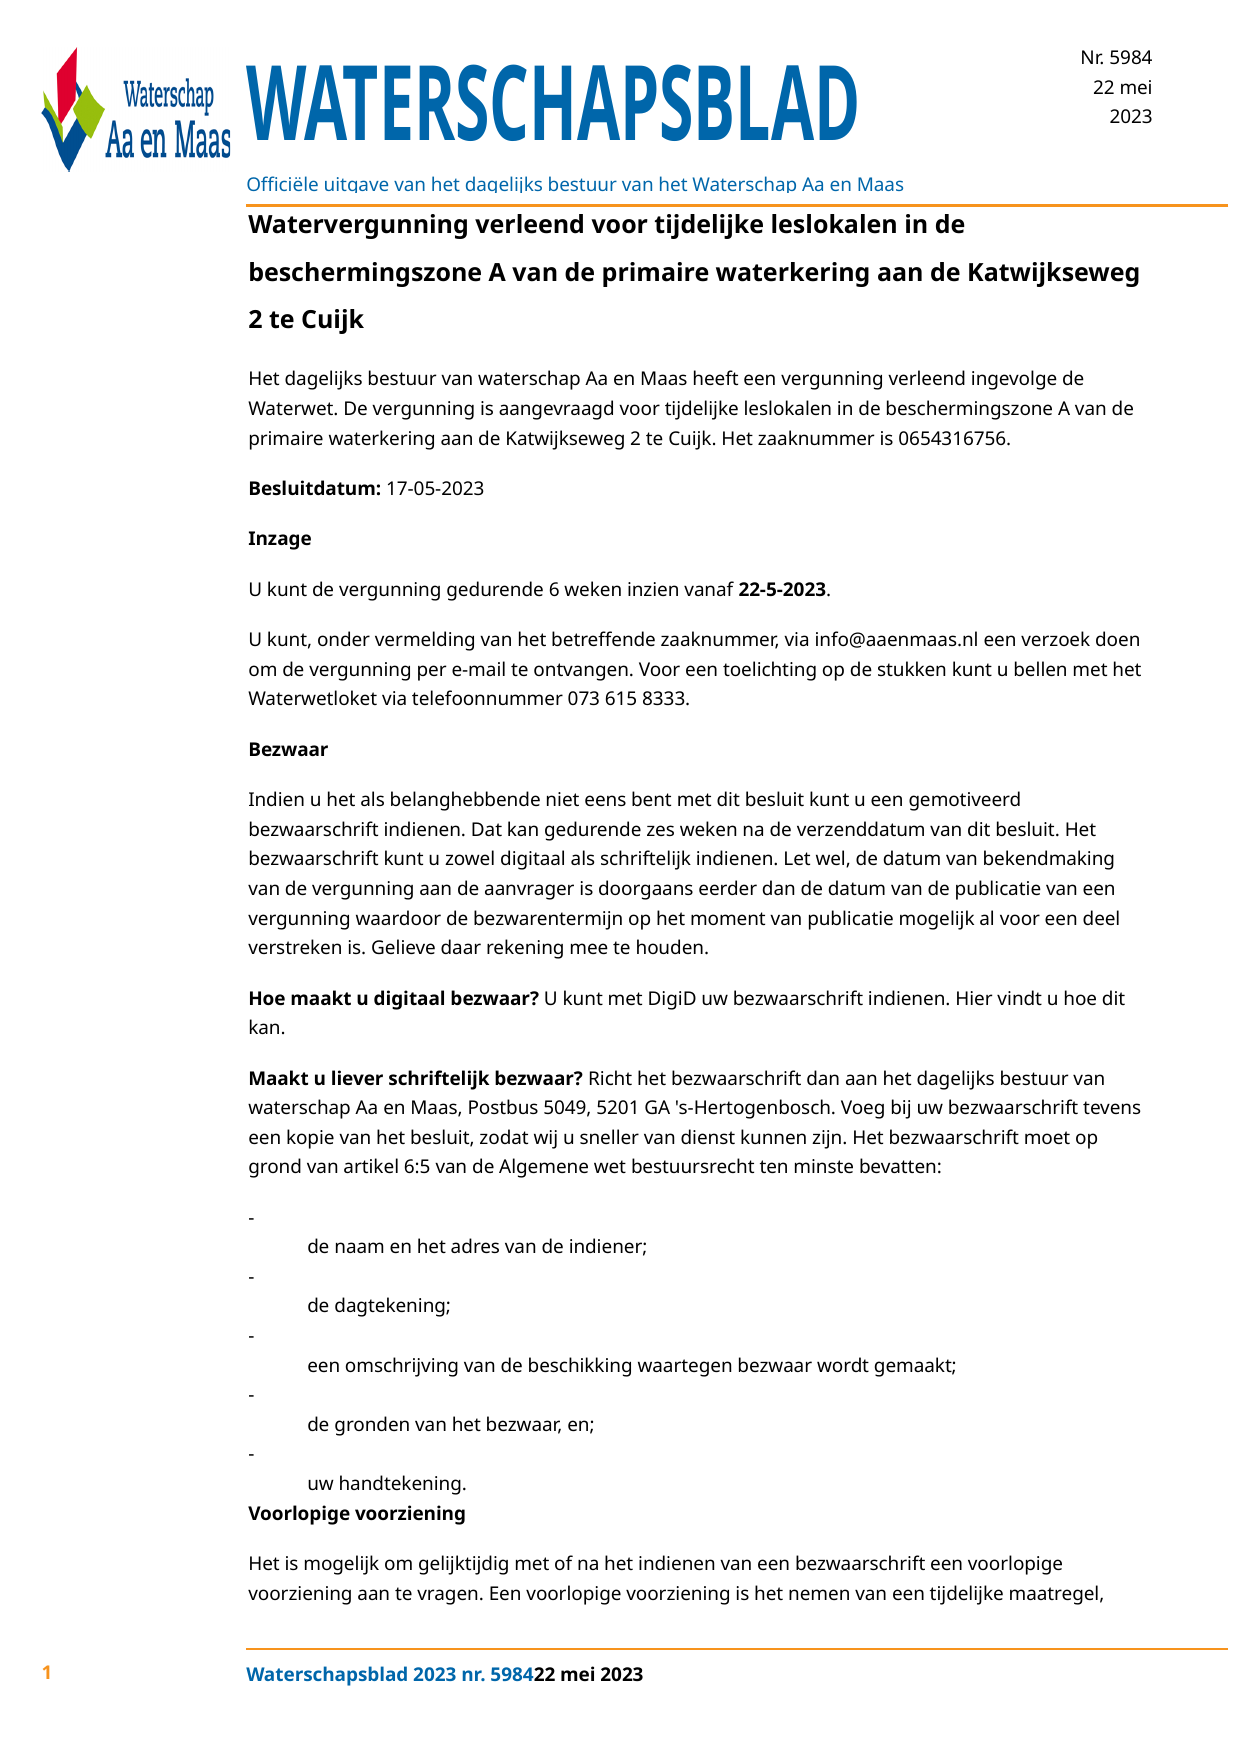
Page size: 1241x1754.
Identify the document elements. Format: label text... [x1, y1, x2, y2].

picture [41, 47, 231, 172]
list de dagtekening; [248, 1293, 1152, 1318]
text Bezwaar [248, 736, 1152, 762]
text Voorlopige voorziening [248, 1500, 1152, 1525]
text Het dagelijks bestuur van waterschap Aa en Maas heeft een vergunning verleend ingevolge de Waterwet. De vergunning is aangevraagd voor tijdelijke leslokalen in de beschermingszone A van de primaire waterkering aan de Katwijkseweg 2 te Cuijk. Het zaaknummer is 0654316756. [248, 366, 1152, 450]
text Het is mogelijk om gelijktijdig met of na het indienen van een bezwaarschrift een voorlopige voorziening aan te vragen. Een voorlopige voorziening is het nemen van een tijdelijke maatregel, [248, 1550, 1152, 1605]
text Hoe maakt u digitaal bezwaar? U kunt met DigiD uw bezwaarschrift indienen. Hier vindt u hoe dit kan. [248, 985, 1152, 1040]
text Inzage [248, 526, 1152, 551]
text Maakt u liever schriftelijk bezwaar? Richt het bezwaarschrift dan aan het dagelijks bestuur van waterschap Aa en Maas, Postbus 5049, 5201 GA 's-Hertogenbosch. Voeg bij uw bezwaarschrift tevens een kopie van het besluit, zodat wij u sneller van dienst kunnen zijn. Het bezwaarschrift moet op grond van artikel 6:5 van de Algemene wet bestuursrecht ten minste bevatten: [248, 1065, 1152, 1179]
text U kunt, onder vermelding van het betreffende zaaknummer, via info@aaenmaas.nl een verzoek doen om de vergunning per e-mail te ontvangen. Voor een toelichting op de stukken kunt u bellen met het Waterwetloket via telefoonnummer 073 615 8333. [248, 626, 1152, 711]
text Besluitdatum: 17-05-2023 [248, 475, 1152, 501]
text Watervergunning verleend voor tijdelijke leslokalen in de beschermingszone A van de primaire waterkering aan de Katwijkseweg 2 te Cuijk [248, 207, 1152, 336]
text U kunt de vergunning gedurende 6 weken inzien vanaf 22-5-2023. [248, 576, 1152, 602]
text Indien u het als belanghebbende niet eens bent met dit besluit kunt u een gemotiveerd bezwaarschrift indienen. Dat kan gedurende zes weken na de verzenddatum van dit besluit. Het bezwaarschrift kunt u zowel digitaal als schriftelijk indienen. Let wel, de datum van bekendmaking van de vergunning aan de aanvrager is doorgaans eerder dan de datum van de publicatie van een vergunning waardoor de bezwarentermijn op het moment van publicatie mogelijk al voor een deel verstreken is. Gelieve daar rekening mee te houden. [248, 786, 1152, 960]
list een omschrijving van de beschikking waartegen bezwaar wordt gemaakt; [248, 1352, 1152, 1377]
list uw handtekening. [248, 1470, 1152, 1496]
list de naam en het adres van de indiener; [248, 1233, 1152, 1259]
list de gronden van het bezwaar, en; [248, 1411, 1152, 1437]
